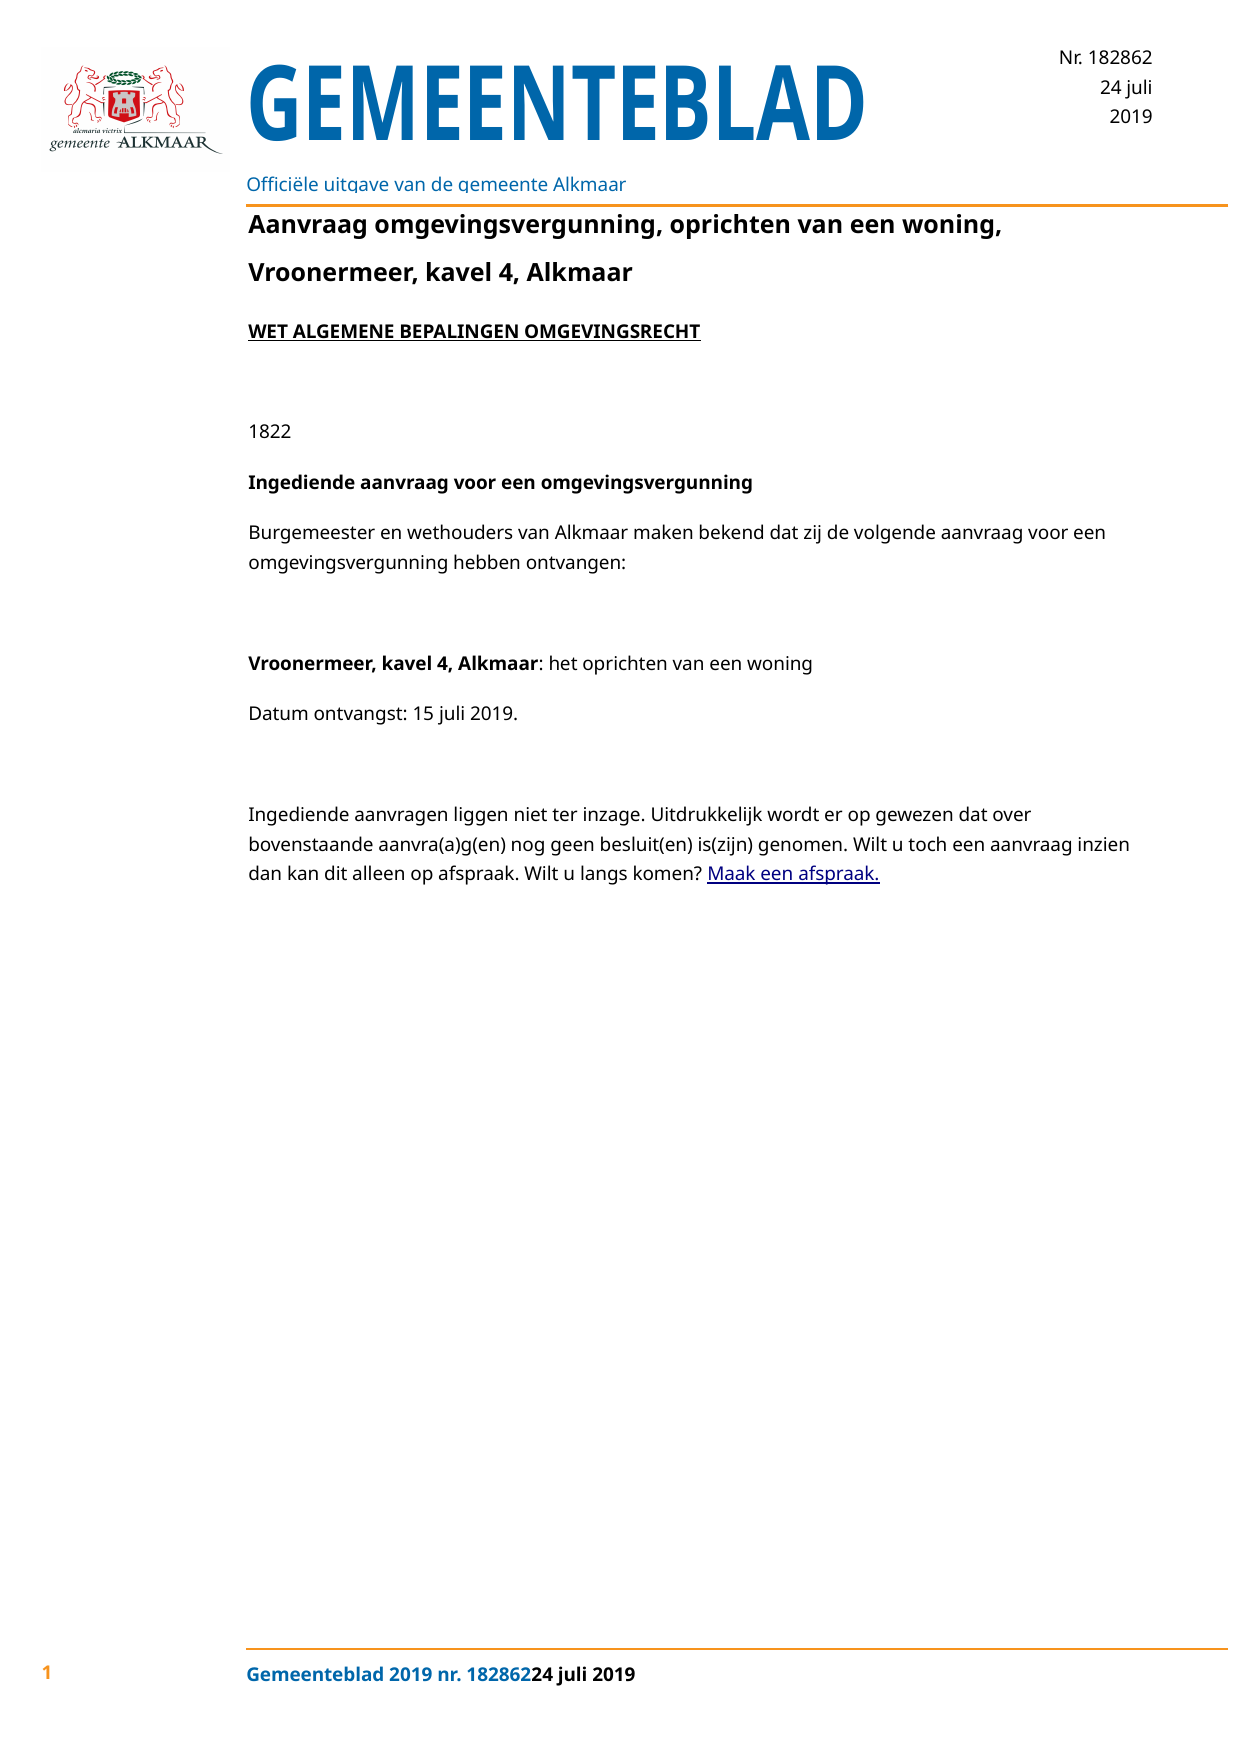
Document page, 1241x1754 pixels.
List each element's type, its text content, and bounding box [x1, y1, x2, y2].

text Aanvraag omgevingsvergunning, oprichten van een woning, Vroonermeer, kavel 4, Alkmaar [248, 207, 1152, 288]
text 1822 [248, 419, 1152, 444]
text Ingediende aanvragen liggen niet ter inzage. Uitdrukkelijk wordt er op gewezen dat over bovenstaande aanvra(a)g(en) nog geen besluit(en) is(zijn) genomen. Wilt u toch een aanvraag inzien dan kan dit alleen op afspraak. Wilt u langs komen? Maak een afspraak. [248, 801, 1152, 886]
text Datum ontvangst: 15 juli 2019. [248, 700, 1152, 726]
text Vroonermeer, kavel 4, Alkmaar: het oprichten van een woning [248, 650, 1152, 676]
text WET ALGEMENE BEPALINGEN OMGEVINGSRECHT [248, 318, 1152, 344]
text Ingediende aanvraag voor een omgevingsvergunning [248, 469, 1152, 495]
picture [41, 47, 231, 172]
text Burgemeester en wethouders van Alkmaar maken bekend dat zij de volgende aanvraag voor een omgevingsvergunning hebben ontvangen: [248, 519, 1152, 575]
